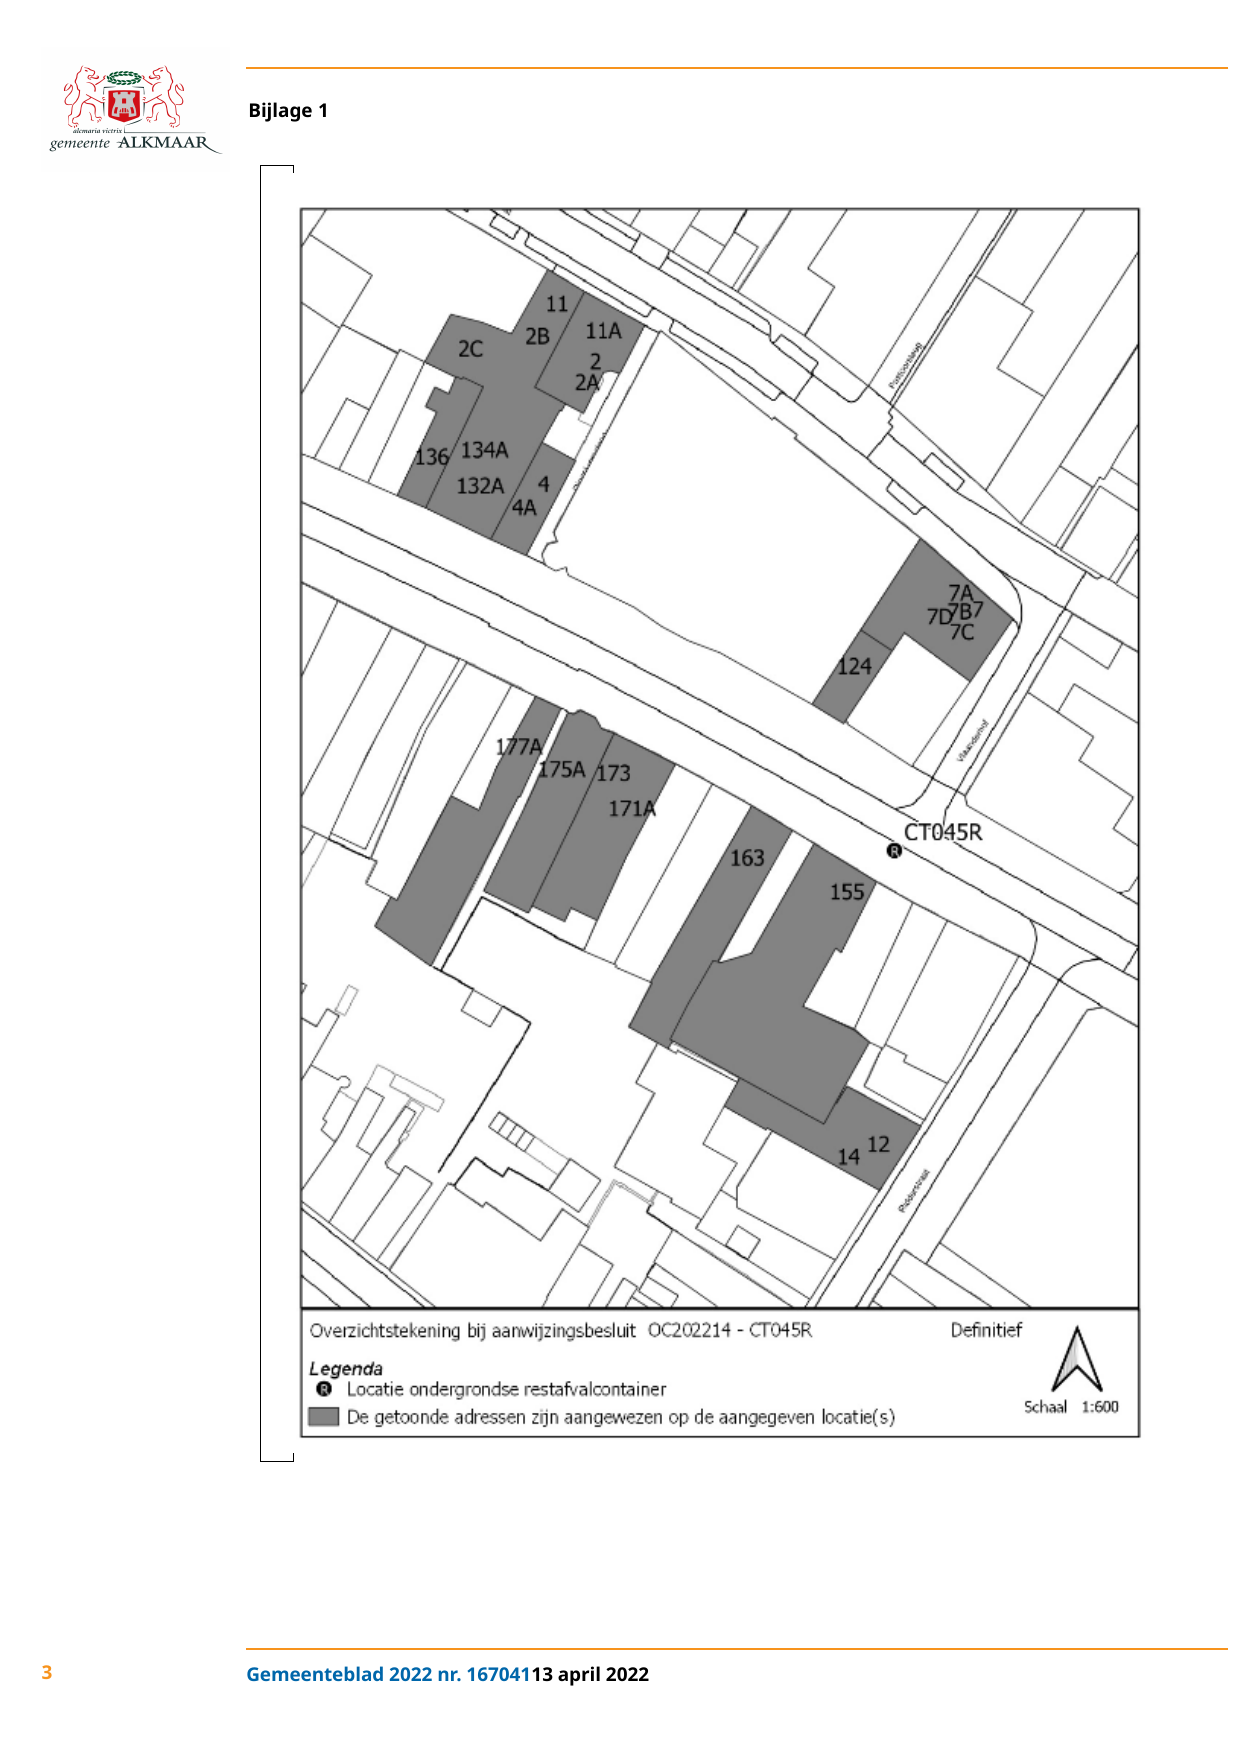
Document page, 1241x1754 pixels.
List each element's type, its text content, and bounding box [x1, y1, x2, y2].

picture [41, 47, 231, 172]
picture [268, 173, 1173, 1453]
text Bijlage 1 [248, 95, 1152, 123]
